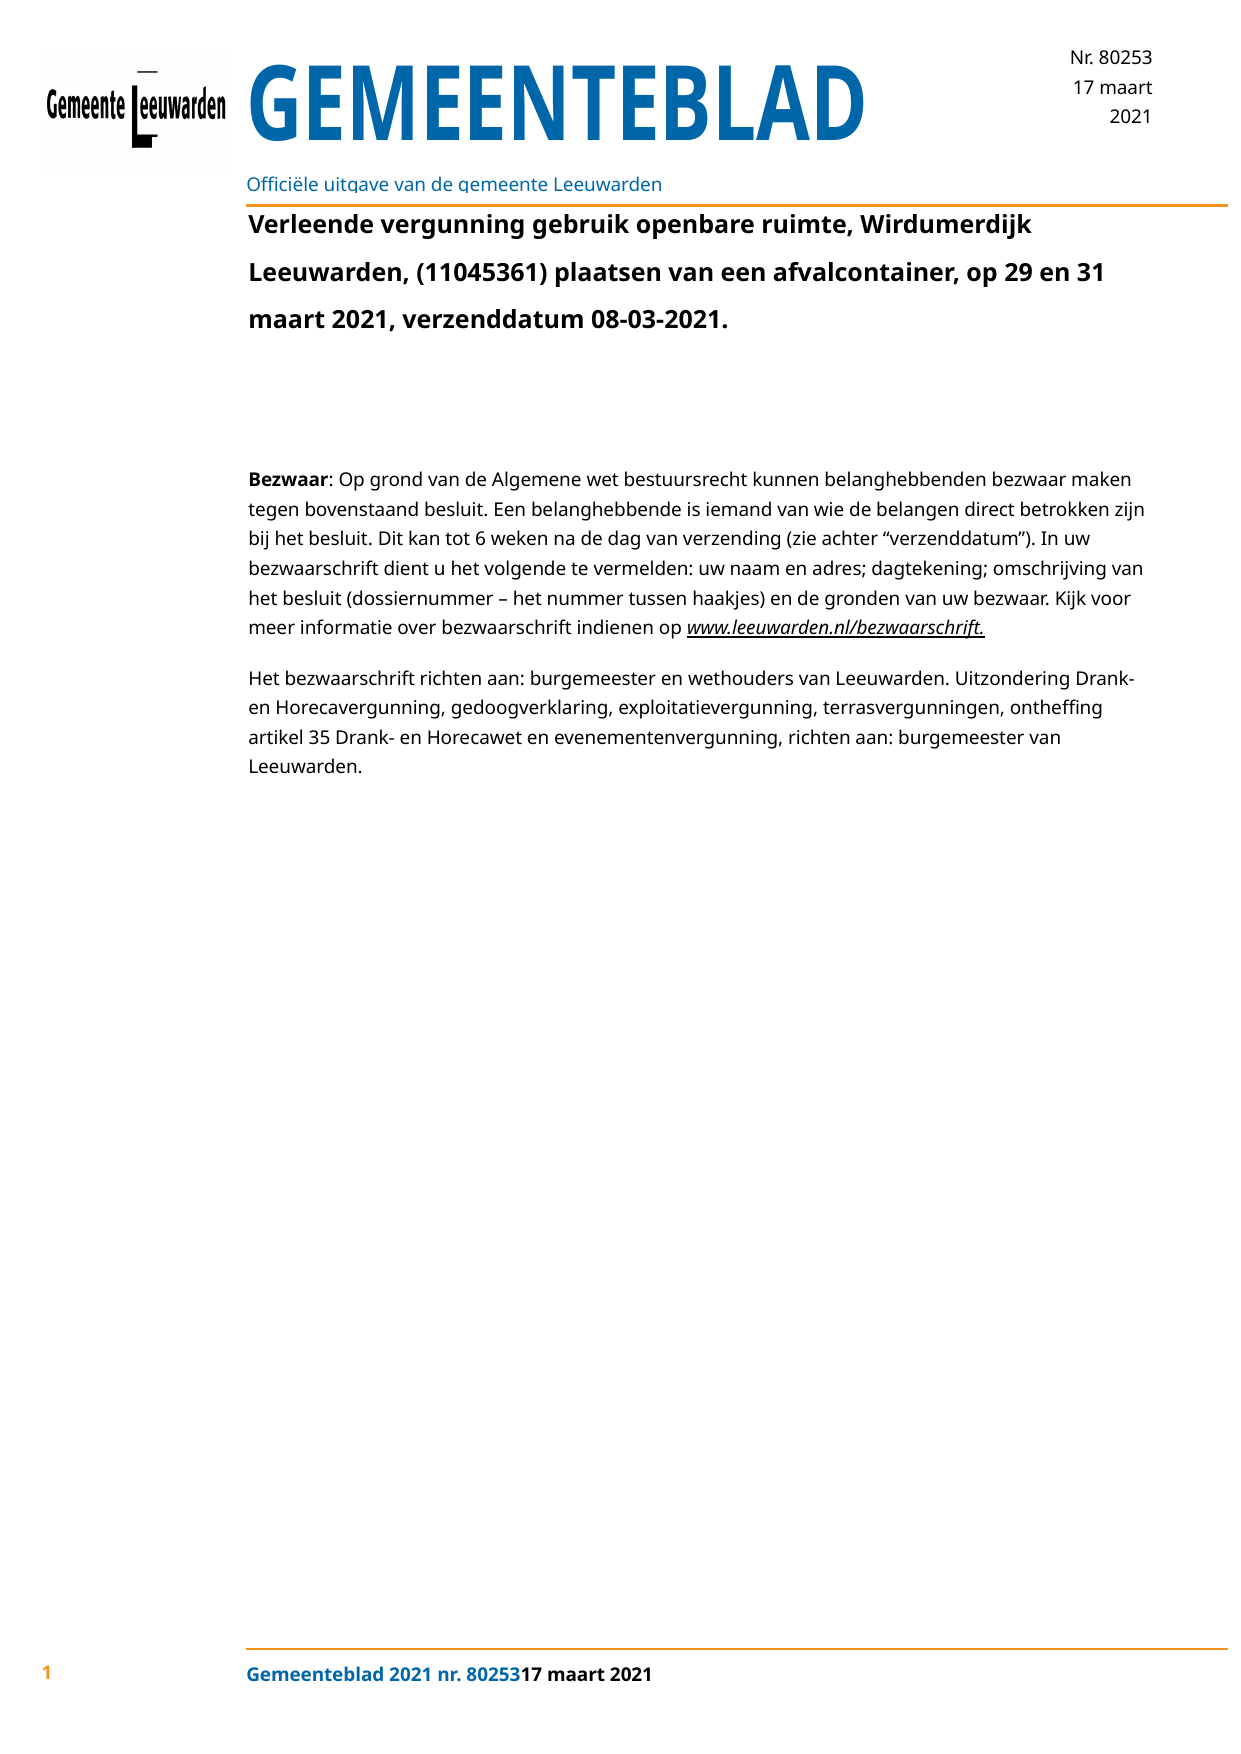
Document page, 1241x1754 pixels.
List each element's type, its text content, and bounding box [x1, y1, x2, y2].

text Bezwaar: Op grond van de Algemene wet bestuursrecht kunnen belanghebbenden bezwaar maken tegen bovenstaand besluit. Een belanghebbende is iemand van wie de belangen direct betrokken zijn bij het besluit. Dit kan tot 6 weken na de dag van verzending (zie achter “verzenddatum”). In uw bezwaarschrift dient u het volgende te vermelden: uw naam en adres; dagtekening; omschrijving van het besluit (dossiernummer – het nummer tussen haakjes) en de gronden van uw bezwaar. Kijk voor meer informatie over bezwaarschrift indienen op www.leeuwarden.nl/bezwaarschrift. [248, 466, 1152, 640]
text Verleende vergunning gebruik openbare ruimte, Wirdumerdijk Leeuwarden, (11045361) plaatsen van een afvalcontainer, op 29 en 31 maart 2021, verzenddatum 08-03-2021. [248, 207, 1152, 336]
picture [41, 47, 231, 172]
text Het bezwaarschrift richten aan: burgemeester en wethouders van Leeuwarden. Uitzondering Drank- en Horecavergunning, gedoogverklaring, exploitatievergunning, terrasvergunningen, ontheffing artikel 35 Drank- en Horecawet en evenementenvergunning, richten aan: burgemeester van Leeuwarden. [248, 665, 1152, 779]
